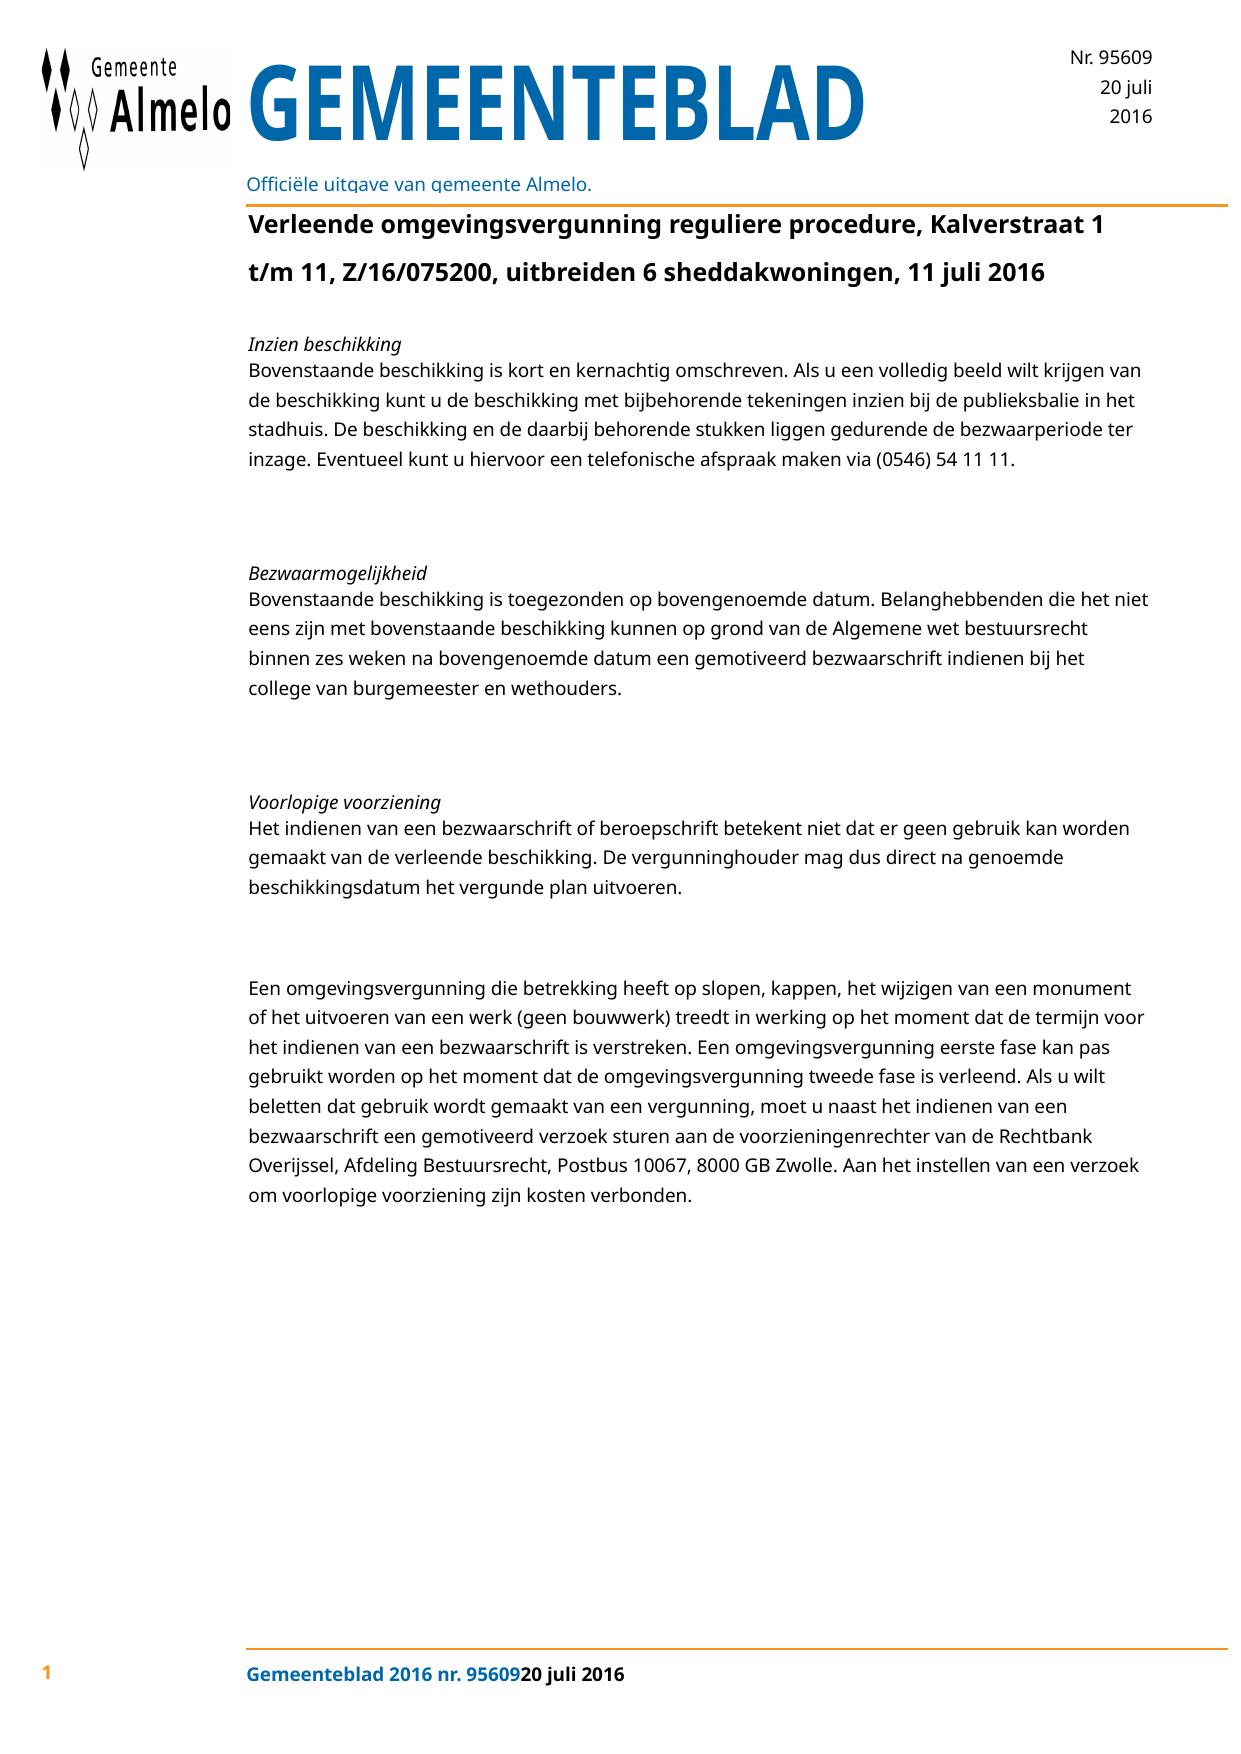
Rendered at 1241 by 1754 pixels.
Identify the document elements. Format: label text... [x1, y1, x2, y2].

text Verleende omgevingsvergunning reguliere procedure, Kalverstraat 1 t/m 11, Z/16/075200, uitbreiden 6 sheddakwoningen, 11 juli 2016 [248, 207, 1152, 288]
text Bovenstaande beschikking is toegezonden op bovengenoemde datum. Belanghebbenden die het niet eens zijn met bovenstaande beschikking kunnen op grond van de Algemene wet bestuursrecht binnen zes weken na bovengenoemde datum een gemotiveerd bezwaarschrift indienen bij het college van burgemeester en wethouders. [248, 586, 1152, 701]
text Bezwaarmogelijkheid [248, 560, 1152, 586]
picture [41, 47, 231, 172]
text Bovenstaande beschikking is kort en kernachtig omschreven. Als u een volledig beeld wilt krijgen van de beschikking kunt u de beschikking met bijbehorende tekeningen inzien bij de publieksbalie in het stadhuis. De beschikking en de daarbij behorende stukken liggen gedurende de bezwaarperiode ter inzage. Eventueel kunt u hiervoor een telefonische afspraak maken via (0546) 54 11 11. [248, 357, 1152, 472]
text Het indienen van een bezwaarschrift of beroepschrift betekent niet dat er geen gebruik kan worden gemaakt van de verleende beschikking. De vergunninghouder mag dus direct na genoemde beschikkingsdatum het vergunde plan uitvoeren. [248, 815, 1152, 900]
text Voorlopige voorziening [248, 789, 1152, 815]
text Een omgevingsvergunning die betrekking heeft op slopen, kappen, het wijzigen van een monument of het uitvoeren van een werk (geen bouwwerk) treedt in werking op het moment dat de termijn voor het indienen van een bezwaarschrift is verstreken. Een omgevingsvergunning eerste fase kan pas gebruikt worden op het moment dat de omgevingsvergunning tweede fase is verleend. Als u wilt beletten dat gebruik wordt gemaakt van een vergunning, moet u naast het indienen van een bezwaarschrift een gemotiveerd verzoek sturen aan de voorzieningenrechter van de Rechtbank Overijssel, Afdeling Bestuursrecht, Postbus 10067, 8000 GB Zwolle. Aan het instellen van een verzoek om voorlopige voorziening zijn kosten verbonden. [248, 975, 1152, 1208]
text Inzien beschikking [248, 331, 1152, 357]
